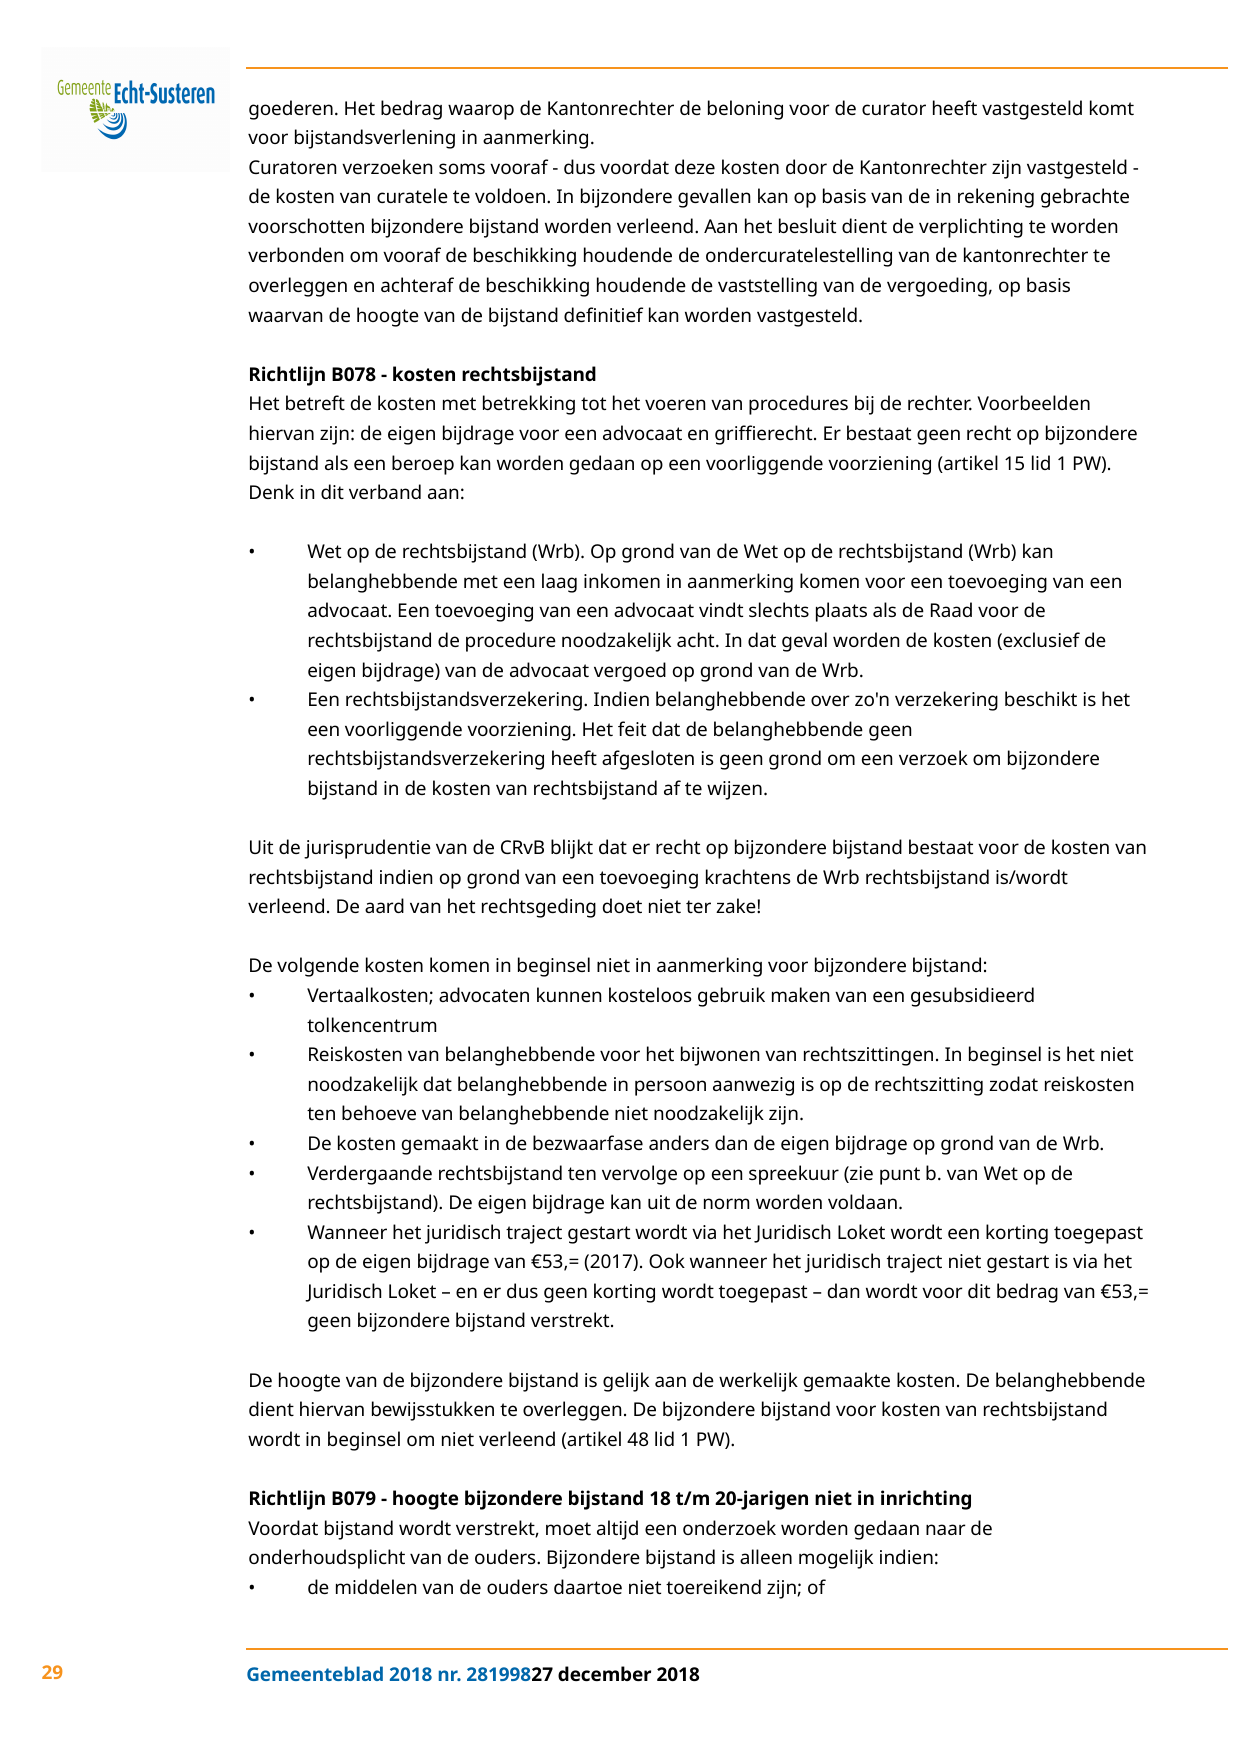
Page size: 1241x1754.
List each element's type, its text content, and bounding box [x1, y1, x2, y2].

list Wanneer het juridisch traject gestart wordt via het Juridisch Loket wordt een korting toegepast op de eigen bijdrage van €53,= (2017). Ook wanneer het juridisch traject niet gestart is via het Juridisch Loket – en er dus geen korting wordt toegepast – dan wordt voor dit bedrag van €53,= geen bijzondere bijstand verstrekt. [248, 1219, 1152, 1333]
list Een rechtsbijstandsverzekering. Indien belanghebbende over zo'n verzekering beschikt is het een voorliggende voorziening. Het feit dat de belanghebbende geen rechtsbijstandsverzekering heeft afgesloten is geen grond om een verzoek om bijzondere bijstand in de kosten van rechtsbijstand af te wijzen. [248, 686, 1152, 801]
text Het betreft de kosten met betrekking tot het voeren van procedures bij de rechter. Voorbeelden hiervan zijn: de eigen bijdrage voor een advocaat en griffierecht. Er bestaat geen recht op bijzondere bijstand als een beroep kan worden gedaan op een voorliggende voorziening (artikel 15 lid 1 PW). Denk in dit verband aan: [248, 391, 1152, 505]
text Richtlijn B078 - kosten rechtsbijstand [248, 361, 1152, 387]
list Wet op de rechtsbijstand (Wrb). Op grond van de Wet op de rechtsbijstand (Wrb) kan belanghebbende met een laag inkomen in aanmerking komen voor een toevoeging van een advocaat. Een toevoeging van een advocaat vindt slechts plaats als de Raad voor de rechtsbijstand de procedure noodzakelijk acht. In dat geval worden de kosten (exclusief de eigen bijdrage) van de advocaat vergoed op grond van de Wrb. [248, 538, 1152, 683]
list Vertaalkosten; advocaten kunnen kosteloos gebruik maken van een gesubsidieerd tolkencentrum [248, 982, 1152, 1038]
list De kosten gemaakt in de bezwaarfase anders dan de eigen bijdrage op grond van de Wrb. [248, 1130, 1152, 1156]
text De hoogte van de bijzondere bijstand is gelijk aan de werkelijk gemaakte kosten. De belanghebbende dient hiervan bewijsstukken te overleggen. De bijzondere bijstand voor kosten van rechtsbijstand wordt in beginsel om niet verleend (artikel 48 lid 1 PW). [248, 1367, 1152, 1452]
list Verdergaande rechtsbijstand ten vervolge op een spreekuur (zie punt b. van Wet op de rechtsbijstand). De eigen bijdrage kan uit de norm worden voldaan. [248, 1160, 1152, 1215]
text Uit de jurisprudentie van de CRvB blijkt dat er recht op bijzondere bijstand bestaat voor de kosten van rechtsbijstand indien op grond van een toevoeging krachtens de Wrb rechtsbijstand is/wordt verleend. De aard van het rechtsgeding doet niet ter zake! [248, 834, 1152, 919]
list Reiskosten van belanghebbende voor het bijwonen van rechtszittingen. In beginsel is het niet noodzakelijk dat belanghebbende in persoon aanwezig is op de rechtszitting zodat reiskosten ten behoeve van belanghebbende niet noodzakelijk zijn. [248, 1041, 1152, 1126]
text Voordat bijstand wordt verstrekt, moet altijd een onderzoek worden gedaan naar de onderhoudsplicht van de ouders. Bijzondere bijstand is alleen mogelijk indien: [248, 1515, 1152, 1570]
text Curatoren verzoeken soms vooraf - dus voordat deze kosten door de Kantonrechter zijn vastgesteld - de kosten van curatele te voldoen. In bijzondere gevallen kan op basis van de in rekening gebrachte voorschotten bijzondere bijstand worden verleend. Aan het besluit dient de verplichting te worden verbonden om vooraf de beschikking houdende de ondercuratelestelling van de kantonrechter te overleggen en achteraf de beschikking houdende de vaststelling van de vergoeding, op basis waarvan de hoogte van de bijstand definitief kan worden vastgesteld. [248, 154, 1152, 328]
picture [41, 47, 231, 172]
text Richtlijn B079 - hoogte bijzondere bijstand 18 t/m 20-jarigen niet in inrichting [248, 1485, 1152, 1511]
text goederen. Het bedrag waarop de Kantonrechter de beloning voor de curator heeft vastgesteld komt voor bijstandsverlening in aanmerking. [248, 95, 1152, 150]
list de middelen van de ouders daartoe niet toereikend zijn; of [248, 1574, 1152, 1600]
text De volgende kosten komen in beginsel niet in aanmerking voor bijzondere bijstand: [248, 953, 1152, 978]
